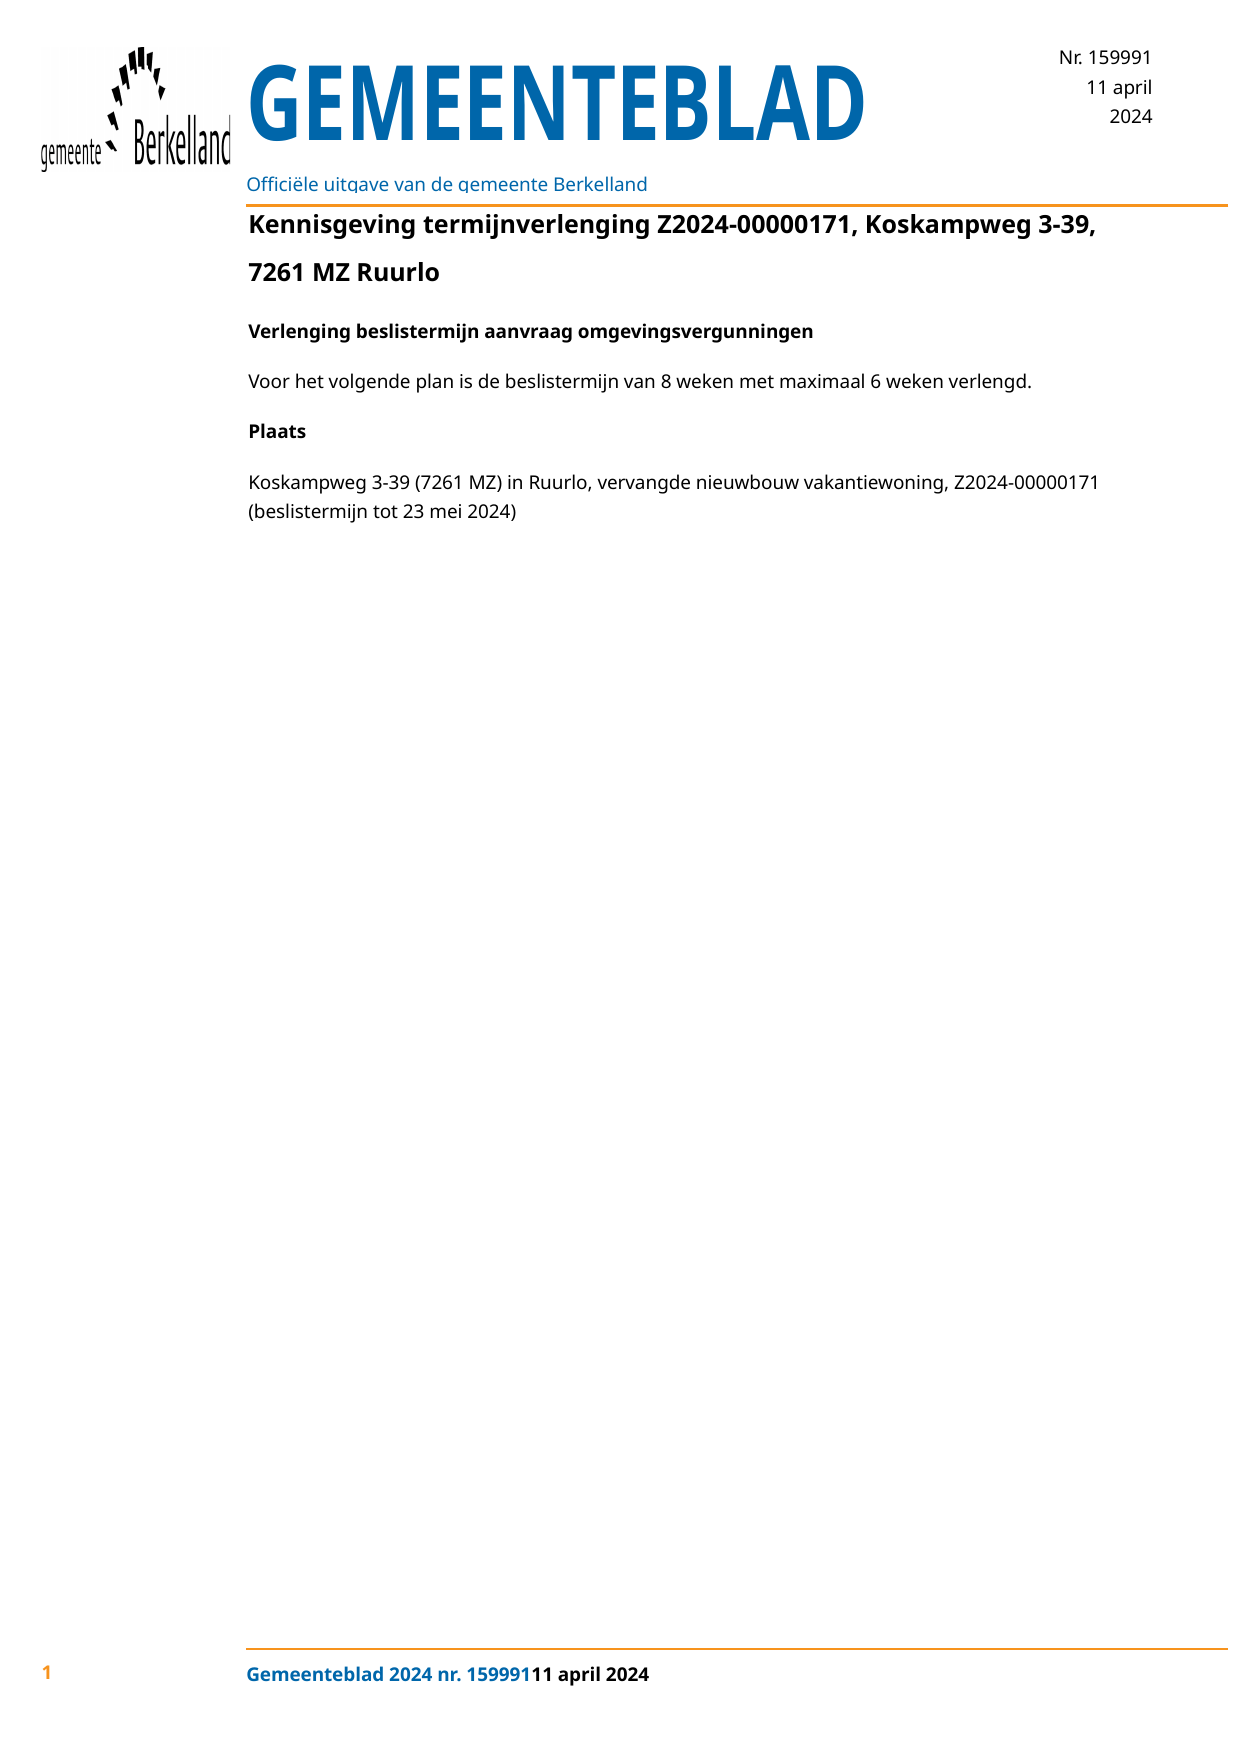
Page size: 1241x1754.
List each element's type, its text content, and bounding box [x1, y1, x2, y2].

text Plaats [248, 419, 1152, 444]
text Kennisgeving termijnverlenging Z2024-00000171, Koskampweg 3-39, 7261 MZ Ruurlo [248, 207, 1152, 288]
text Voor het volgende plan is de beslistermijn van 8 weken met maximaal 6 weken verlengd. [248, 368, 1152, 394]
picture [41, 47, 231, 172]
text Koskampweg 3-39 (7261 MZ) in Ruurlo, vervangde nieuwbouw vakantiewoning, Z2024-00000171 (beslistermijn tot 23 mei 2024) [248, 469, 1152, 524]
text Verlenging beslistermijn aanvraag omgevingsvergunningen [248, 318, 1152, 344]
